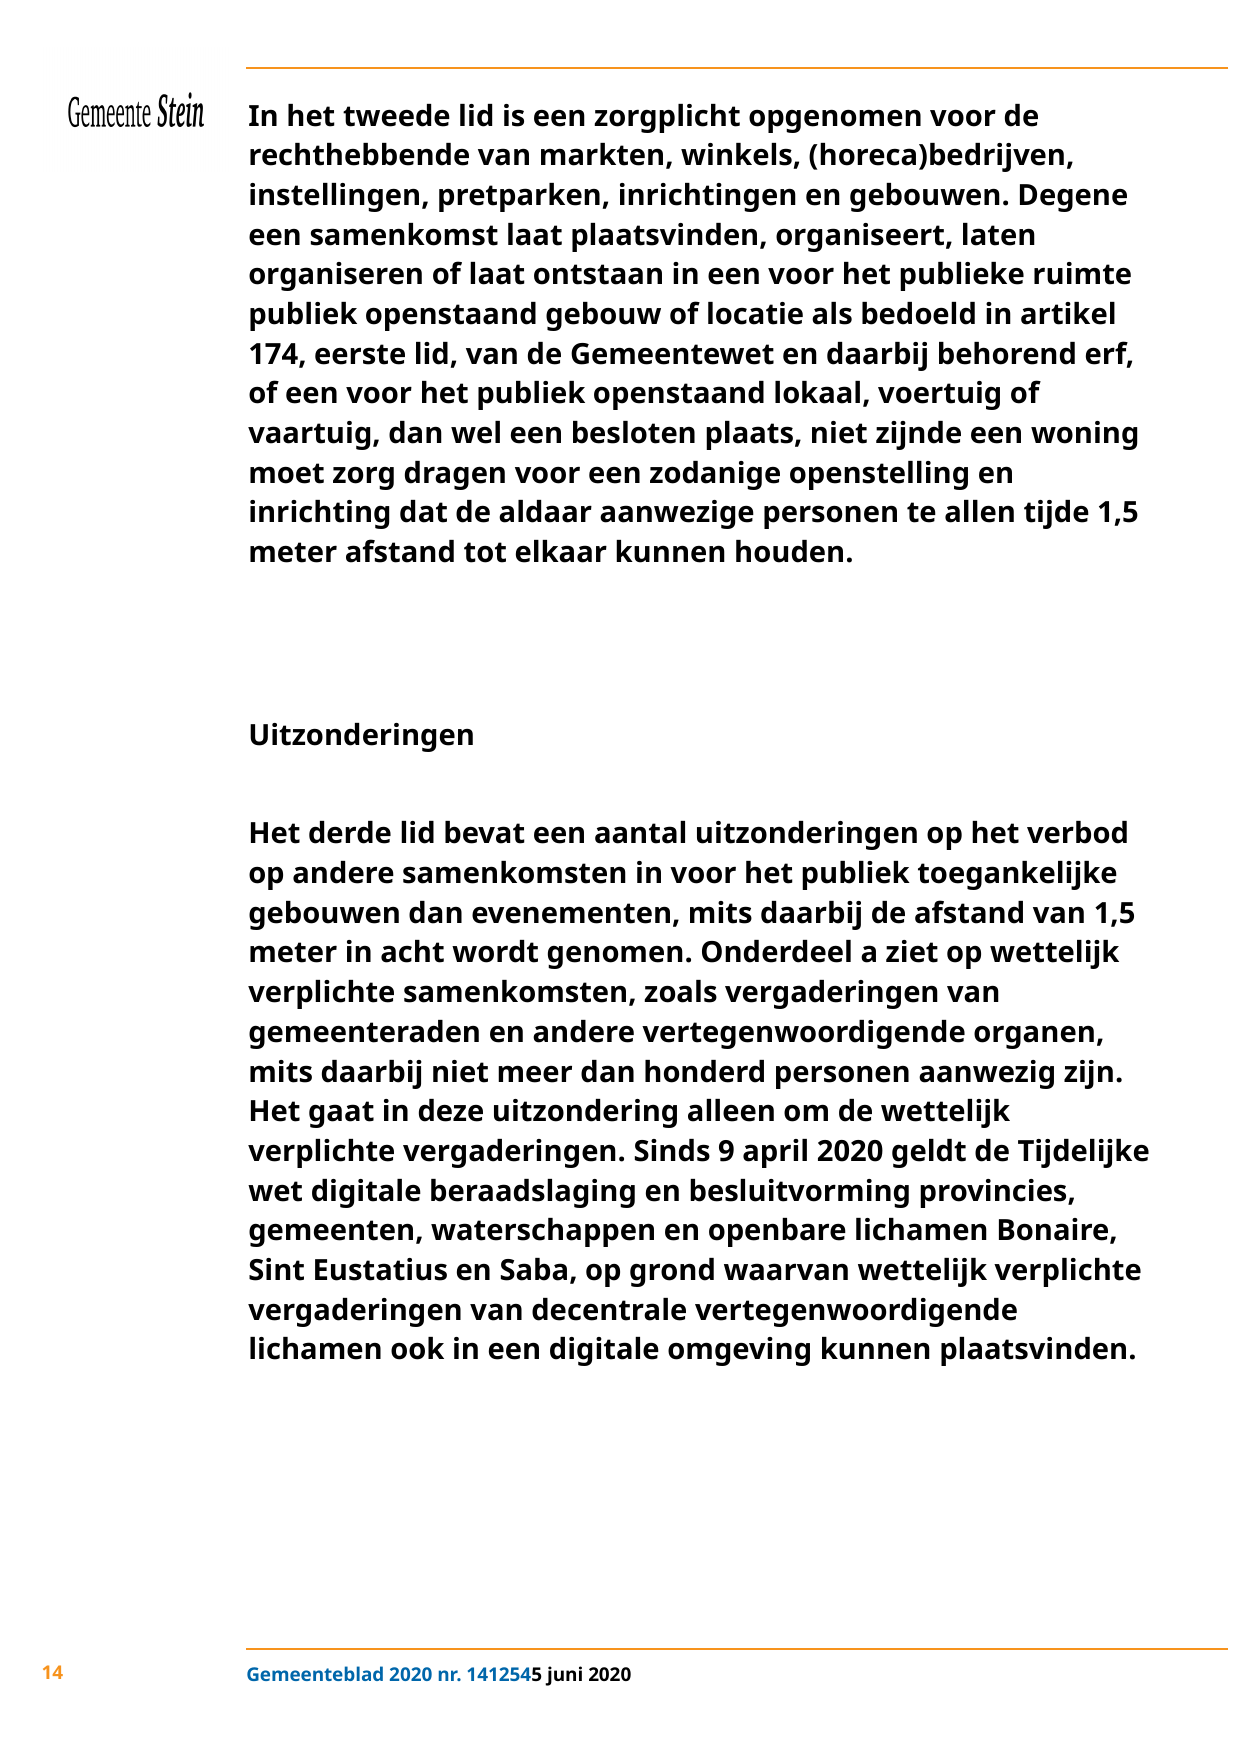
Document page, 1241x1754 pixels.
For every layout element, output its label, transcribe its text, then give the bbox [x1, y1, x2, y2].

text Uitzonderingen [248, 714, 1152, 754]
text In het tweede lid is een zorgplicht opgenomen voor de rechthebbende van markten, winkels, (horeca)bedrijven, instellingen, pretparken, inrichtingen en gebouwen. Degene een samenkomst laat plaatsvinden, organiseert, laten organiseren of laat ontstaan in een voor het publieke ruimte publiek openstaand gebouw of locatie als bedoeld in artikel 174, eerste lid, van de Gemeentewet en daarbij behorend erf, of een voor het publiek openstaand lokaal, voertuig of vaartuig, dan wel een besloten plaats, niet zijnde een woning moet zorg dragen voor een zodanige openstelling en inrichting dat de aldaar aanwezige personen te allen tijde 1,5 meter afstand tot elkaar kunnen houden. [248, 95, 1152, 571]
text Het derde lid bevat een aantal uitzonderingen op het verbod op andere samenkomsten in voor het publiek toegankelijke gebouwen dan evenementen, mits daarbij de afstand van 1,5 meter in acht wordt genomen. Onderdeel a ziet op wettelijk verplichte samenkomsten, zoals vergaderingen van gemeenteraden en andere vertegenwoordigende organen, mits daarbij niet meer dan honderd personen aanwezig zijn. Het gaat in deze uitzondering alleen om de wettelijk verplichte vergaderingen. Sinds 9 april 2020 geldt de Tijdelijke wet digitale beraadslaging en besluitvorming provincies, gemeenten, waterschappen en openbare lichamen Bonaire, Sint Eustatius en Saba, op grond waarvan wettelijk verplichte vergaderingen van decentrale vertegenwoordigende lichamen ook in een digitale omgeving kunnen plaatsvinden. [248, 813, 1152, 1368]
picture [41, 47, 231, 172]
